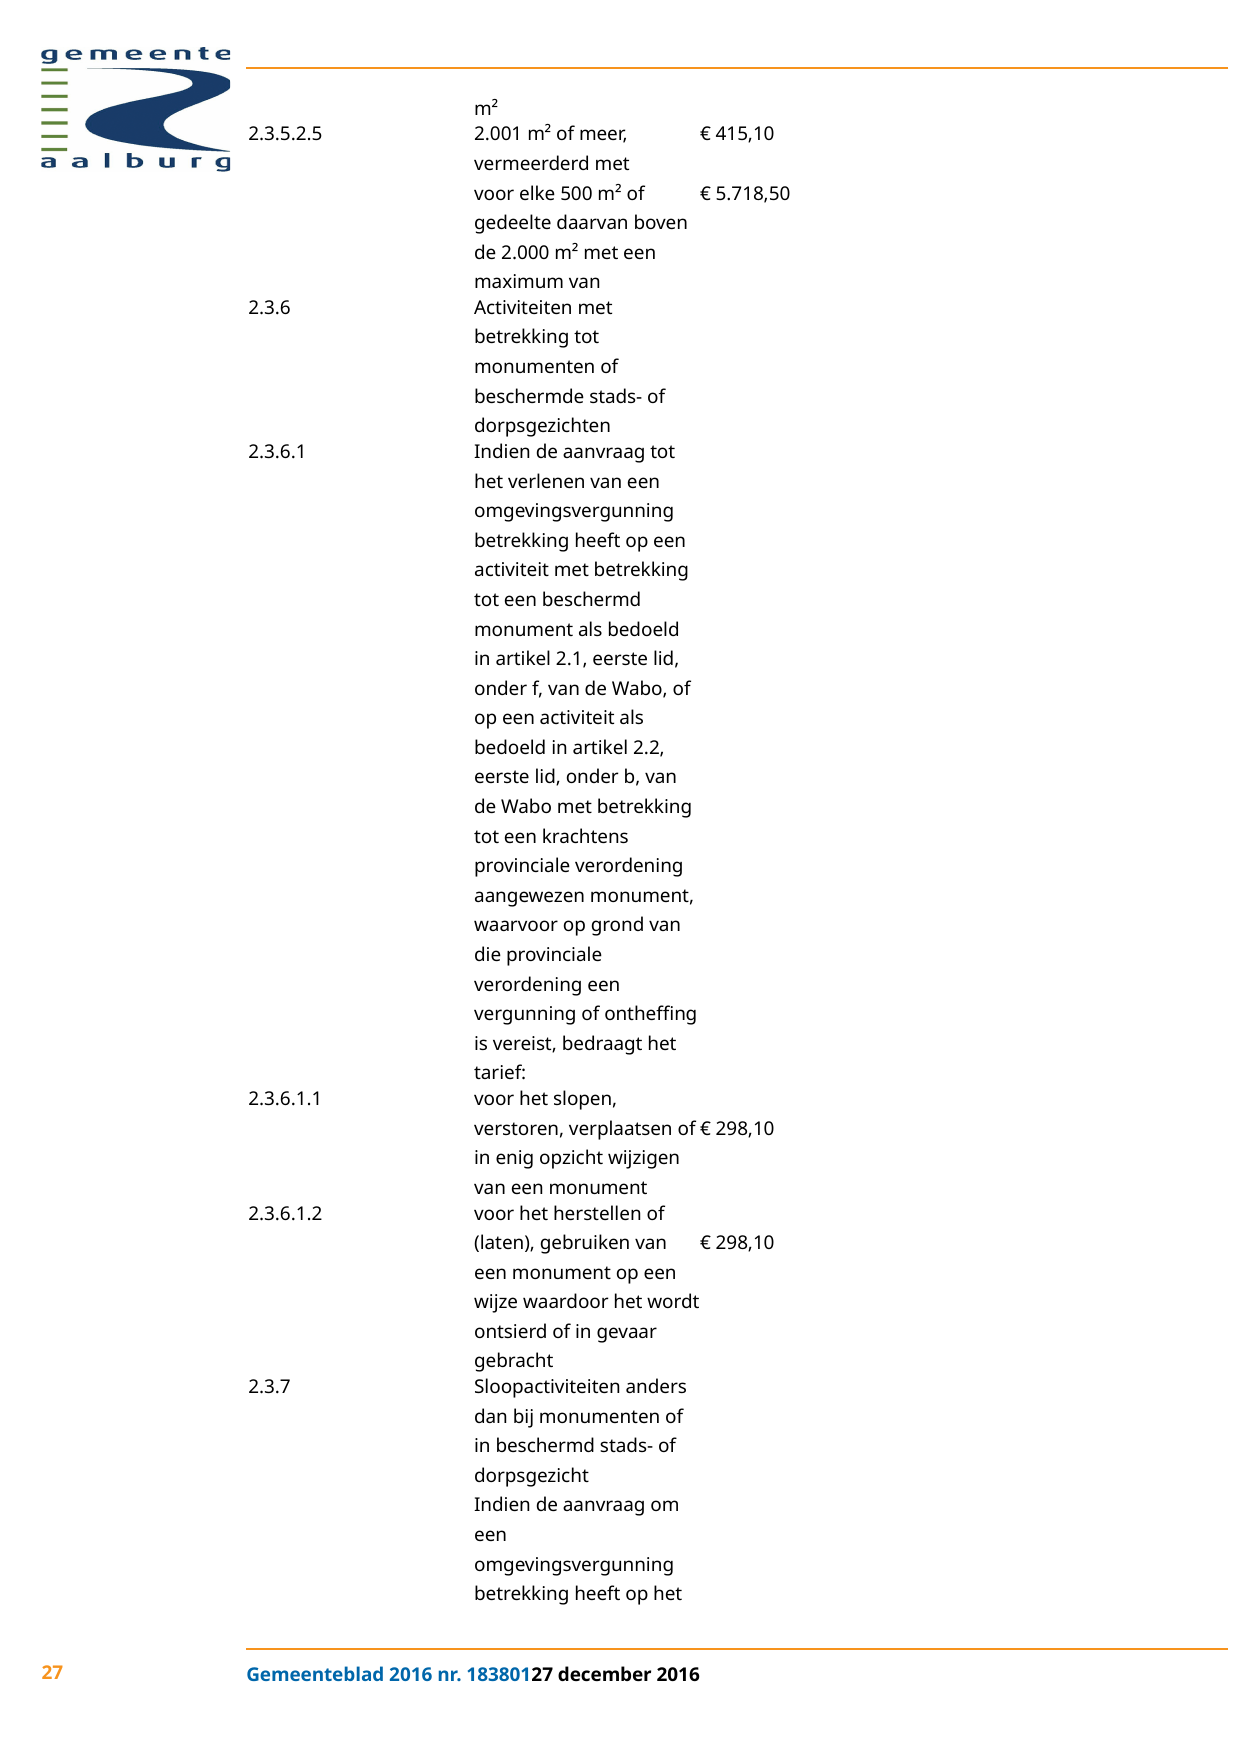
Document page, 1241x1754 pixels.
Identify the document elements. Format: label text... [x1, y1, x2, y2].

table_cell € 415,10 € 5.718,50 [700, 121, 926, 294]
table_cell [700, 95, 926, 121]
table_cell € 298,10 [700, 1085, 926, 1200]
picture [41, 47, 231, 172]
table_cell m² [474, 95, 700, 121]
table_cell Indien de aanvraag tot het verlenen van een omgevingsvergunning betrekking heeft op een activiteit met betrekking tot een beschermd monument als bedoeld in artikel 2.1, eerste lid, onder f, van de Wabo, of op een activiteit als bedoeld in artikel 2.2, eerste lid, onder b, van de Wabo met betrekking tot een krachtens provinciale verordening aangewezen monument, waarvoor op grond van die provinciale verordening een vergunning of ontheffing is vereist, bedraagt het tarief: [474, 438, 700, 1085]
table_cell € 298,10 [700, 1200, 926, 1373]
table_cell 2.3.6.1.1 [248, 1085, 474, 1200]
table_cell [248, 95, 474, 121]
table_cell 2.3.6 [248, 294, 474, 438]
table_cell 2.3.6.1 [248, 438, 474, 1085]
table_cell Activiteiten met betrekking tot monumenten of beschermde stads- of dorpsgezichten [474, 294, 700, 438]
table_cell 2.001 m² of meer, vermeerderd met voor elke 500 m² of gedeelte daarvan boven de 2.000 m² met een maximum van [474, 121, 700, 294]
table_cell voor het herstellen of (laten), gebruiken van een monument op een wijze waardoor het wordt ontsierd of in gevaar gebracht [474, 1200, 700, 1373]
table_cell 2.3.7 [248, 1373, 474, 1606]
table_cell 2.3.5.2.5 [248, 121, 474, 294]
table_cell 2.3.6.1.2 [248, 1200, 474, 1373]
table_cell voor het slopen, verstoren, verplaatsen of in enig opzicht wijzigen van een monument [474, 1085, 700, 1200]
table_cell Sloopactiviteiten anders dan bij monumenten of in beschermd stads- of dorpsgezicht Indien de aanvraag om een omgevingsvergunning betrekking heeft op het [474, 1373, 700, 1606]
